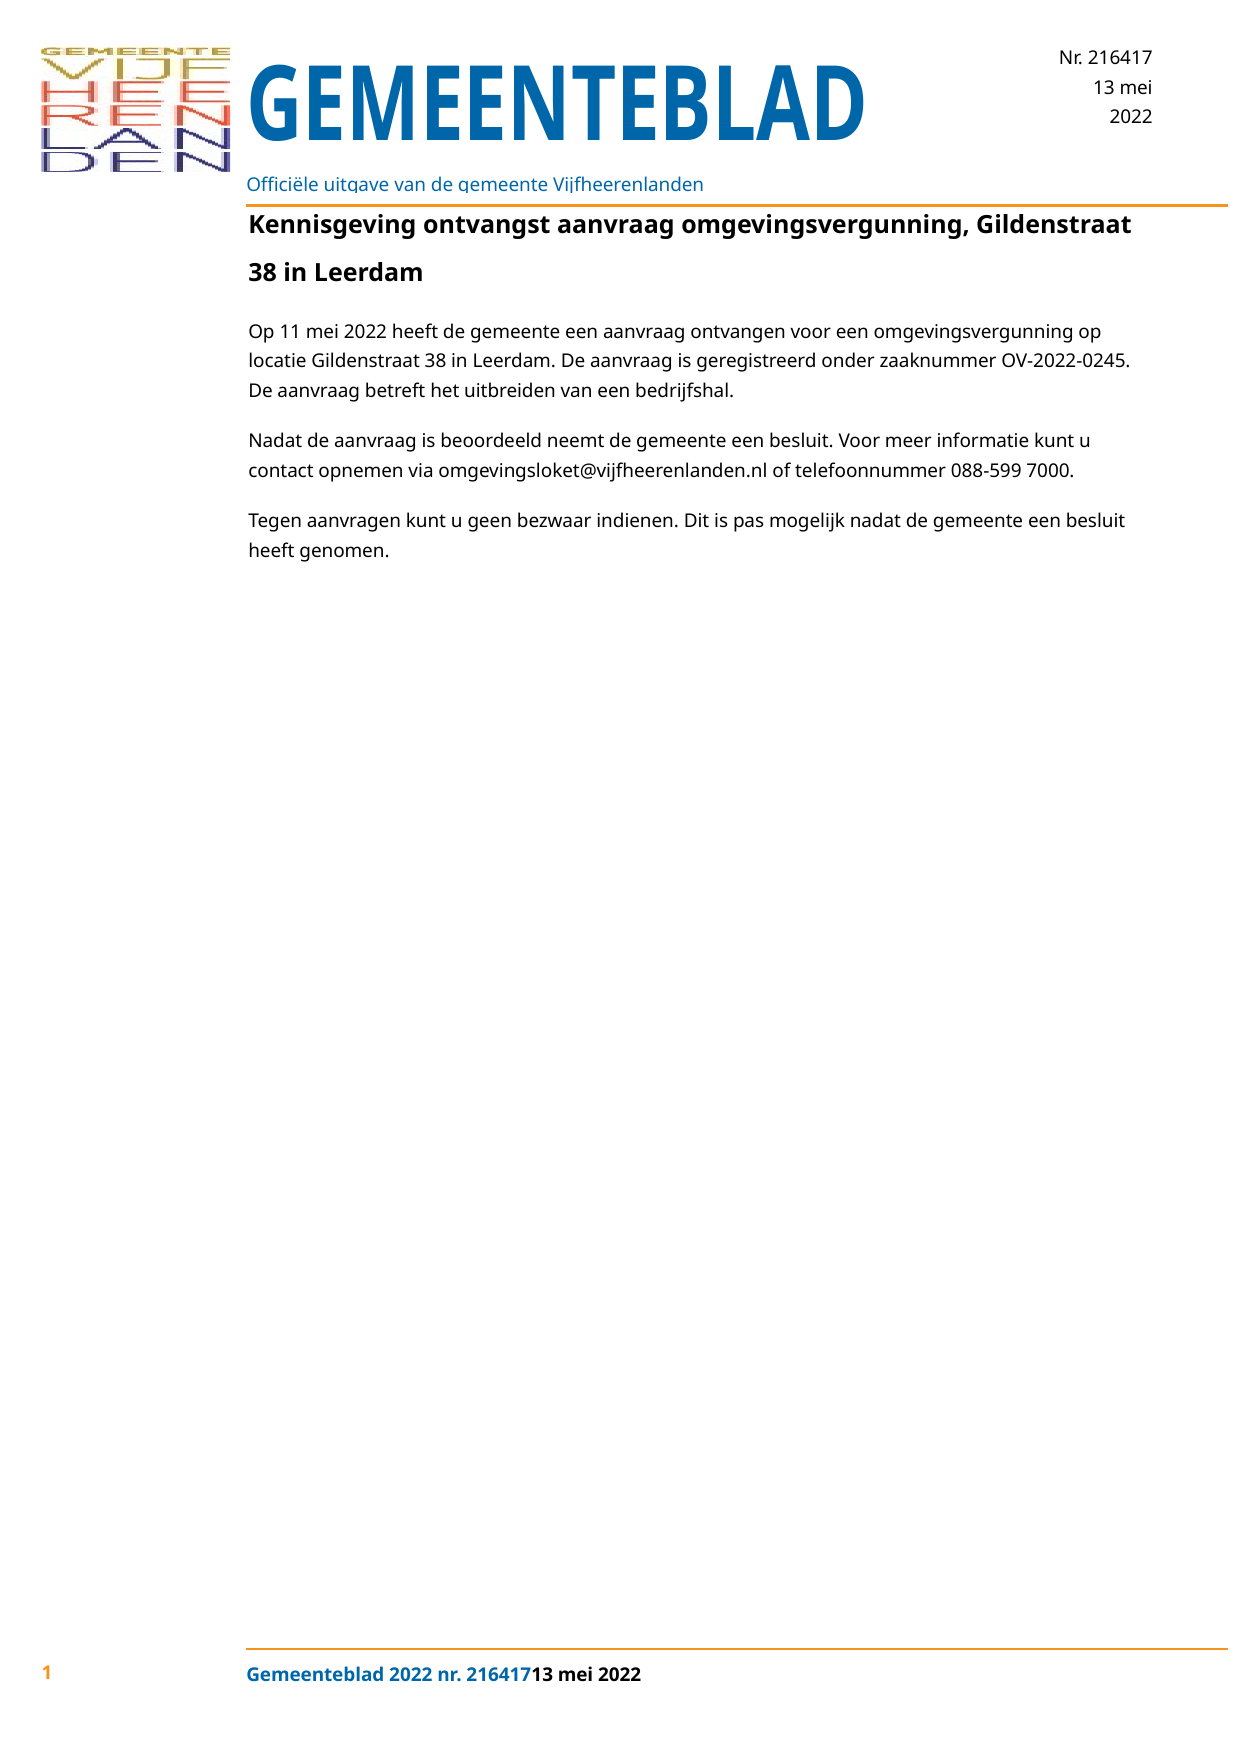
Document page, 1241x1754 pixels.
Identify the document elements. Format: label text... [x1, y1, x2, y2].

text Nadat de aanvraag is beoordeeld neemt de gemeente een besluit. Voor meer informatie kunt u contact opnemen via omgevingsloket@vijfheerenlanden.nl of telefoonnummer 088-599 7000. [248, 427, 1152, 483]
text Tegen aanvragen kunt u geen bezwaar indienen. Dit is pas mogelijk nadat de gemeente een besluit heeft genomen. [248, 507, 1152, 563]
picture [41, 47, 231, 172]
text Op 11 mei 2022 heeft de gemeente een aanvraag ontvangen voor een omgevingsvergunning op locatie Gildenstraat 38 in Leerdam. De aanvraag is geregistreerd onder zaaknummer OV-2022-0245. De aanvraag betreft het uitbreiden van een bedrijfshal. [248, 318, 1152, 403]
text Kennisgeving ontvangst aanvraag omgevingsvergunning, Gildenstraat 38 in Leerdam [248, 207, 1152, 288]
